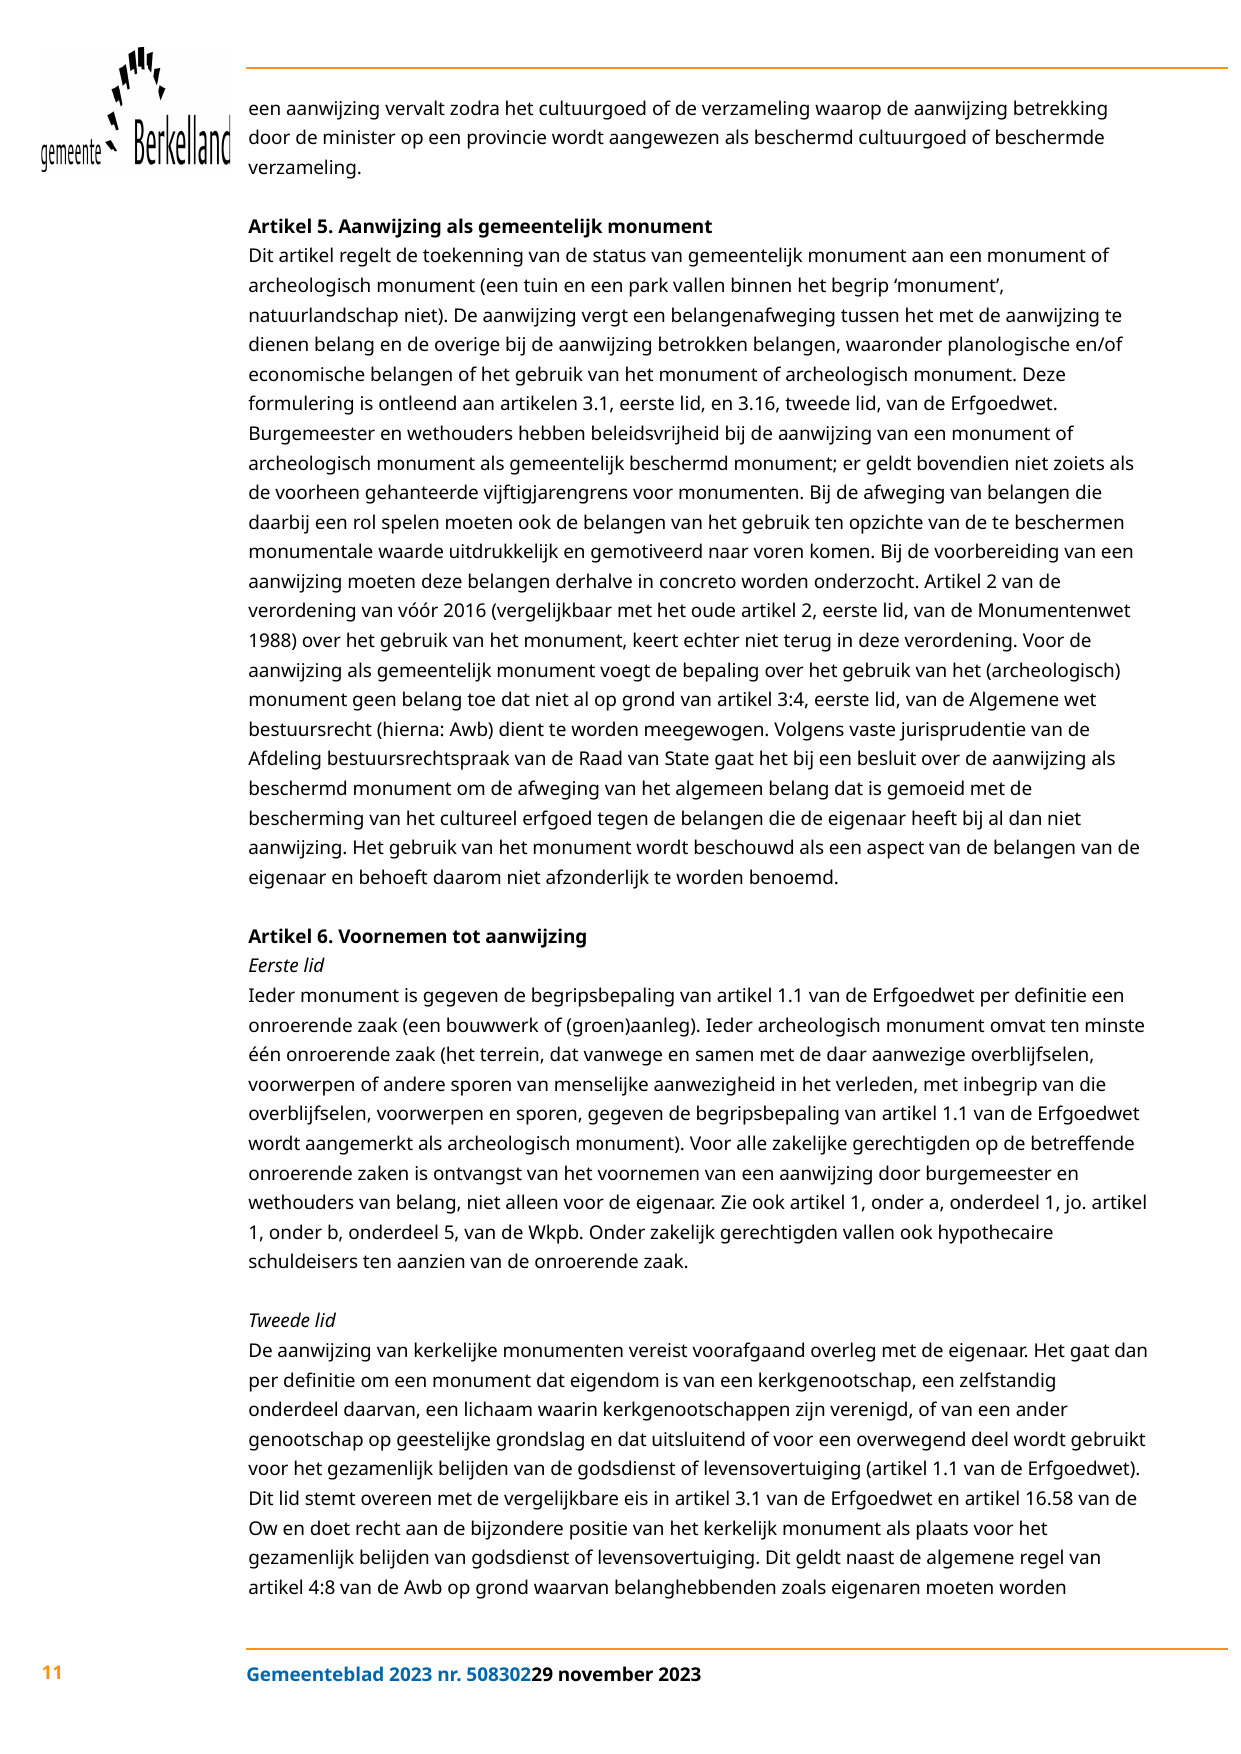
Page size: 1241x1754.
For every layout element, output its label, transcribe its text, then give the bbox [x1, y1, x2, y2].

text Artikel 5. Aanwijzing als gemeentelijk monument [248, 213, 1152, 239]
text Eerste lid [248, 953, 1152, 978]
text Artikel 6. Voornemen tot aanwijzing [248, 923, 1152, 949]
text een aanwijzing vervalt zodra het cultuurgoed of de verzameling waarop de aanwijzing betrekking door de minister op een provincie wordt aangewezen als beschermd cultuurgoed of beschermde verzameling. [248, 95, 1152, 180]
text Burgemeester en wethouders hebben beleidsvrijheid bij de aanwijzing van een monument of archeologisch monument als gemeentelijk beschermd monument; er geldt bovendien niet zoiets als de voorheen gehanteerde vijftigjarengrens voor monumenten. Bij de afweging van belangen die daarbij een rol spelen moeten ook de belangen van het gebruik ten opzichte van de te beschermen monumentale waarde uitdrukkelijk en gemotiveerd naar voren komen. Bij de voorbereiding van een aanwijzing moeten deze belangen derhalve in concreto worden onderzocht. Artikel 2 van de verordening van vóór 2016 (vergelijkbaar met het oude artikel 2, eerste lid, van de Monumentenwet 1988) over het gebruik van het monument, keert echter niet terug in deze verordening. Voor de aanwijzing als gemeentelijk monument voegt de bepaling over het gebruik van het (archeologisch) monument geen belang toe dat niet al op grond van artikel 3:4, eerste lid, van de Algemene wet bestuursrecht (hierna: Awb) dient te worden meegewogen. Volgens vaste jurisprudentie van de Afdeling bestuursrechtspraak van de Raad van State gaat het bij een besluit over de aanwijzing als beschermd monument om de afweging van het algemeen belang dat is gemoeid met de bescherming van het cultureel erfgoed tegen de belangen die de eigenaar heeft bij al dan niet aanwijzing. Het gebruik van het monument wordt beschouwd als een aspect van de belangen van de eigenaar en behoeft daarom niet afzonderlijk te worden benoemd. [248, 420, 1152, 890]
picture [41, 47, 231, 172]
text Ieder monument is gegeven de begripsbepaling van artikel 1.1 van de Erfgoedwet per definitie een onroerende zaak (een bouwwerk of (groen)aanleg). Ieder archeologisch monument omvat ten minste één onroerende zaak (het terrein, dat vanwege en samen met de daar aanwezige overblijfselen, voorwerpen of andere sporen van menselijke aanwezigheid in het verleden, met inbegrip van die overblijfselen, voorwerpen en sporen, gegeven de begripsbepaling van artikel 1.1 van de Erfgoedwet wordt aangemerkt als archeologisch monument). Voor alle zakelijke gerechtigden op de betreffende onroerende zaken is ontvangst van het voornemen van een aanwijzing door burgemeester en wethouders van belang, niet alleen voor de eigenaar. Zie ook artikel 1, onder a, onderdeel 1, jo. artikel 1, onder b, onderdeel 5, van de Wkpb. Onder zakelijk gerechtigden vallen ook hypothecaire schuldeisers ten aanzien van de onroerende zaak. [248, 982, 1152, 1274]
text De aanwijzing van kerkelijke monumenten vereist voorafgaand overleg met de eigenaar. Het gaat dan per definitie om een monument dat eigendom is van een kerkgenootschap, een zelfstandig onderdeel daarvan, een lichaam waarin kerkgenootschappen zijn verenigd, of van een ander genootschap op geestelijke grondslag en dat uitsluitend of voor een overwegend deel wordt gebruikt voor het gezamenlijk belijden van de godsdienst of levensovertuiging (artikel 1.1 van de Erfgoedwet). Dit lid stemt overeen met de vergelijkbare eis in artikel 3.1 van de Erfgoedwet en artikel 16.58 van de Ow en doet recht aan de bijzondere positie van het kerkelijk monument als plaats voor het gezamenlijk belijden van godsdienst of levensovertuiging. Dit geldt naast de algemene regel van artikel 4:8 van de Awb op grond waarvan belanghebbenden zoals eigenaren moeten worden [248, 1337, 1152, 1600]
text Tweede lid [248, 1308, 1152, 1333]
text Dit artikel regelt de toekenning van de status van gemeentelijk monument aan een monument of archeologisch monument (een tuin en een park vallen binnen het begrip ‘monument’, natuurlandschap niet). De aanwijzing vergt een belangenafweging tussen het met de aanwijzing te dienen belang en de overige bij de aanwijzing betrokken belangen, waaronder planologische en/of economische belangen of het gebruik van het monument of archeologisch monument. Deze formulering is ontleend aan artikelen 3.1, eerste lid, en 3.16, tweede lid, van de Erfgoedwet. [248, 243, 1152, 416]
